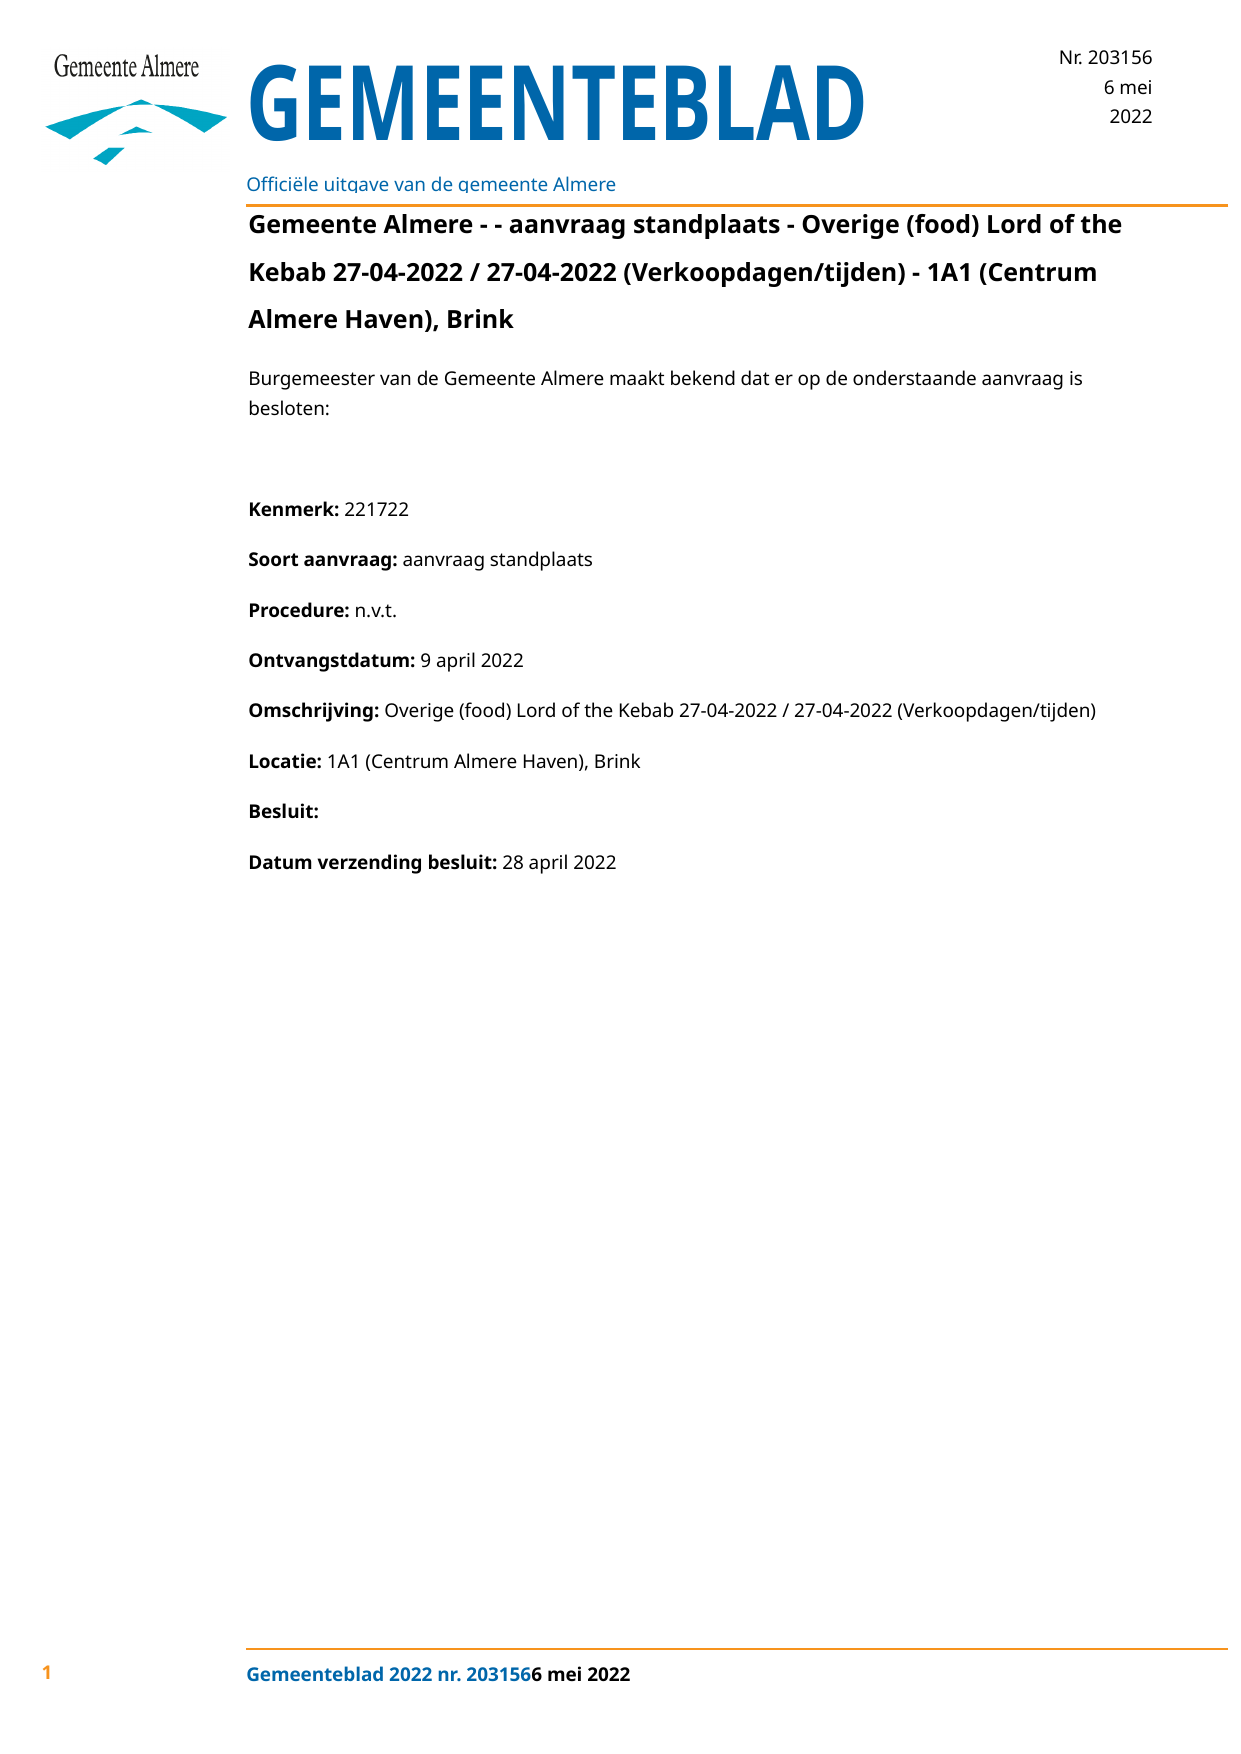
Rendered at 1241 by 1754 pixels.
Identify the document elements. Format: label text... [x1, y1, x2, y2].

text Procedure: n.v.t. [248, 597, 1152, 622]
text Burgemeester van de Gemeente Almere maakt bekend dat er op de onderstaande aanvraag is besloten: [248, 366, 1152, 421]
text Besluit: [248, 798, 1152, 824]
text Datum verzending besluit: 28 april 2022 [248, 849, 1152, 874]
text Ontvangstdatum: 9 april 2022 [248, 647, 1152, 673]
text Gemeente Almere - - aanvraag standplaats - Overige (food) Lord of the Kebab 27-04-2022 / 27-04-2022 (Verkoopdagen/tijden) - 1A1 (Centrum Almere Haven), Brink [248, 207, 1152, 336]
text Omschrijving: Overige (food) Lord of the Kebab 27-04-2022 / 27-04-2022 (Verkoopdagen/tijden) [248, 698, 1152, 723]
text Locatie: 1A1 (Centrum Almere Haven), Brink [248, 748, 1152, 774]
text Kenmerk: 221722 [248, 496, 1152, 522]
picture [41, 47, 231, 172]
text Soort aanvraag: aanvraag standplaats [248, 546, 1152, 572]
